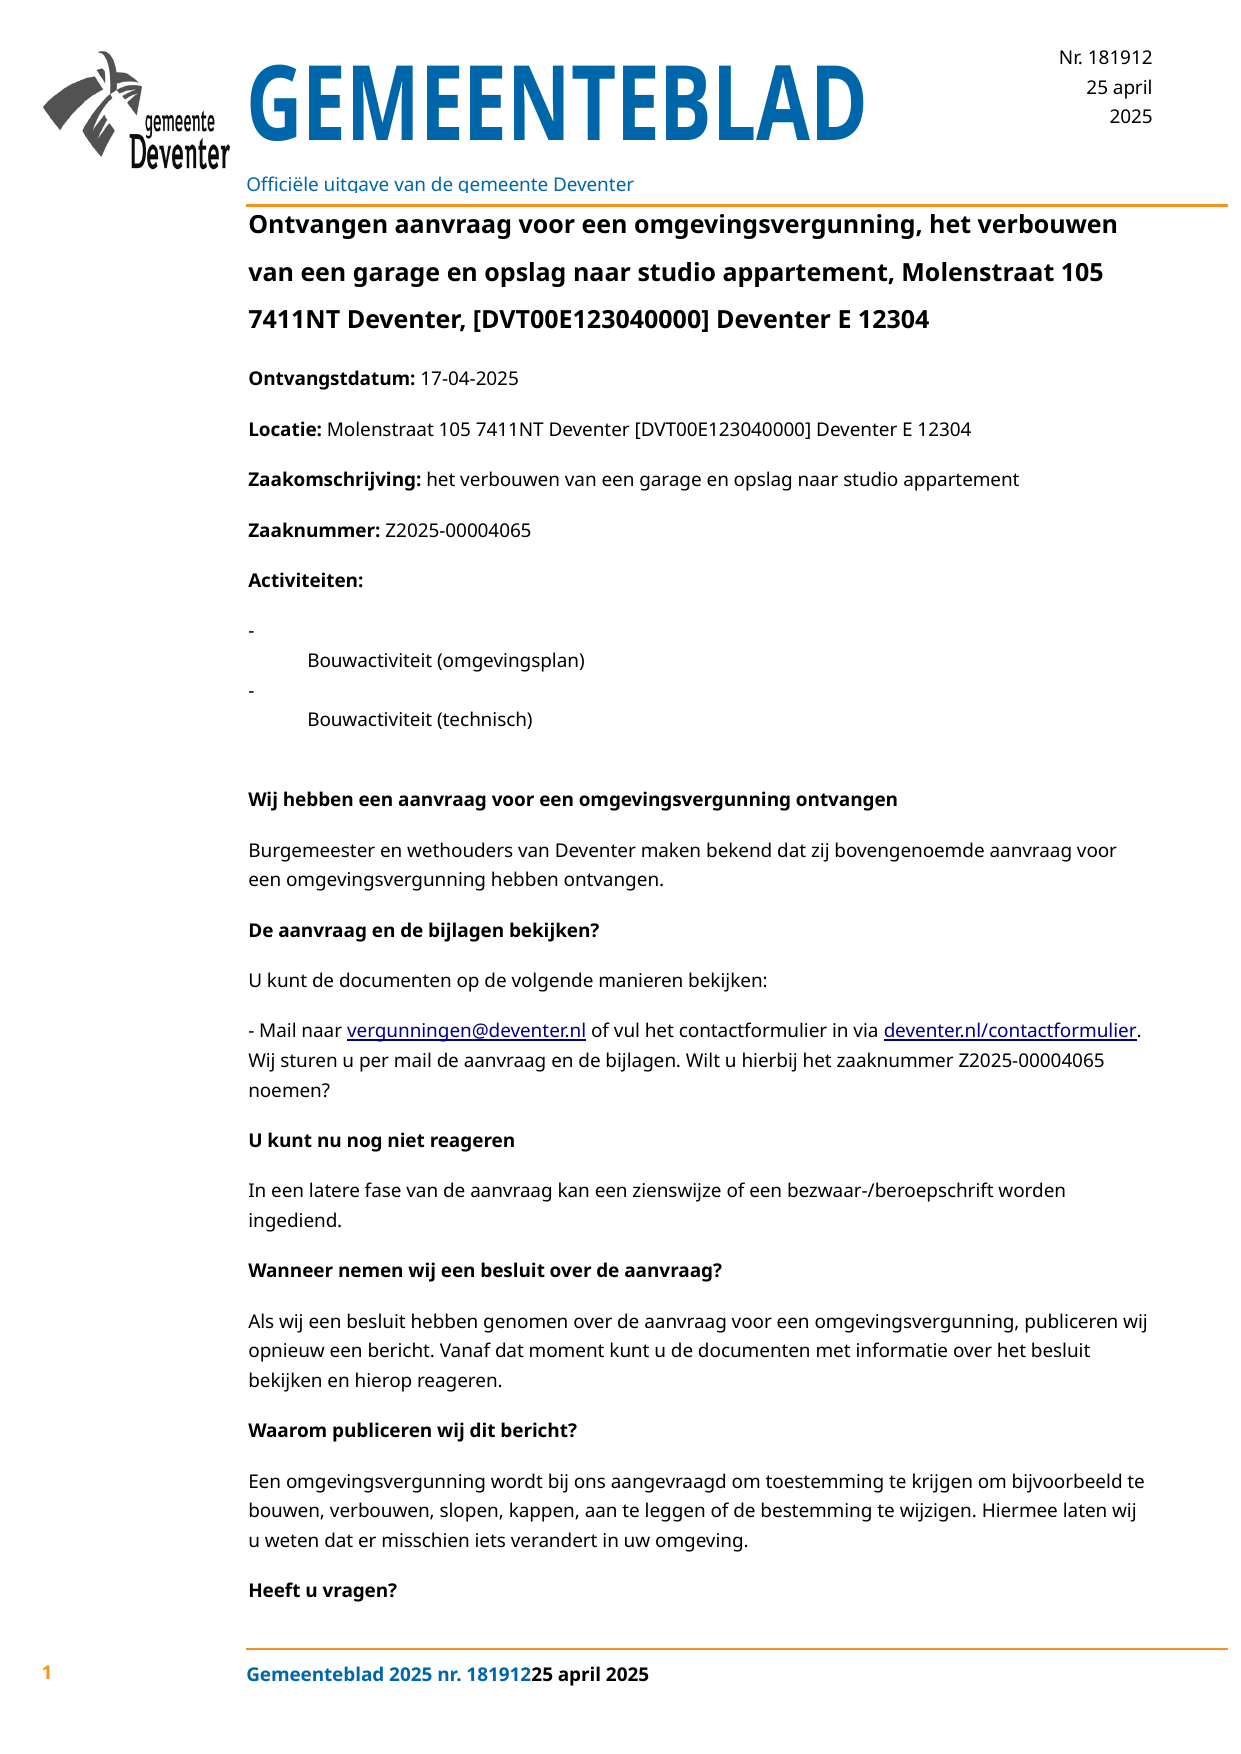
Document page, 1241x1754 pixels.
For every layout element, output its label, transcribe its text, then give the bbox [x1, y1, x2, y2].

text Ontvangstdatum: 17-04-2025 [248, 366, 1152, 391]
text Een omgevingsvergunning wordt bij ons aangevraagd om toestemming te krijgen om bijvoorbeeld te bouwen, verbouwen, slopen, kappen, aan te leggen of de bestemming te wijzigen. Hiermee laten wij u weten dat er misschien iets verandert in uw omgeving. [248, 1468, 1152, 1553]
picture [41, 47, 231, 172]
text De aanvraag en de bijlagen bekijken? [248, 917, 1152, 942]
text U kunt de documenten op de volgende manieren bekijken: [248, 967, 1152, 993]
text Wanneer nemen wij een besluit over de aanvraag? [248, 1258, 1152, 1283]
text Zaaknummer: Z2025-00004065 [248, 517, 1152, 542]
text Heeft u vragen? [248, 1578, 1152, 1603]
text Activiteiten: [248, 567, 1152, 593]
text Als wij een besluit hebben genomen over de aanvraag voor een omgevingsvergunning, publiceren wij opnieuw een bericht. Vanaf dat moment kunt u de documenten met informatie over het besluit bekijken en hierop reageren. [248, 1308, 1152, 1393]
text Waarom publiceren wij dit bericht? [248, 1418, 1152, 1443]
text Burgemeester en wethouders van Deventer maken bekend dat zij bovengenoemde aanvraag voor een omgevingsvergunning hebben ontvangen. [248, 837, 1152, 892]
list Bouwactiviteit (technisch) [248, 706, 1152, 732]
text In een latere fase van de aanvraag kan een zienswijze of een bezwaar-/beroepschrift worden ingediend. [248, 1178, 1152, 1233]
text Ontvangen aanvraag voor een omgevingsvergunning, het verbouwen van een garage en opslag naar studio appartement, Molenstraat 105 7411NT Deventer, [DVT00E123040000] Deventer E 12304 [248, 207, 1152, 336]
text U kunt nu nog niet reageren [248, 1127, 1152, 1153]
list Bouwactiviteit (omgevingsplan) [248, 647, 1152, 673]
text - Mail naar vergunningen@deventer.nl of vul het contactformulier in via deventer.nl/contactformulier. Wij sturen u per mail de aanvraag en de bijlagen. Wilt u hierbij het zaaknummer Z2025-00004065 noemen? [248, 1018, 1152, 1102]
text Wij hebben een aanvraag voor een omgevingsvergunning ontvangen [248, 786, 1152, 812]
text Locatie: Molenstraat 105 7411NT Deventer [DVT00E123040000] Deventer E 12304 [248, 416, 1152, 442]
text Zaakomschrijving: het verbouwen van een garage en opslag naar studio appartement [248, 466, 1152, 492]
